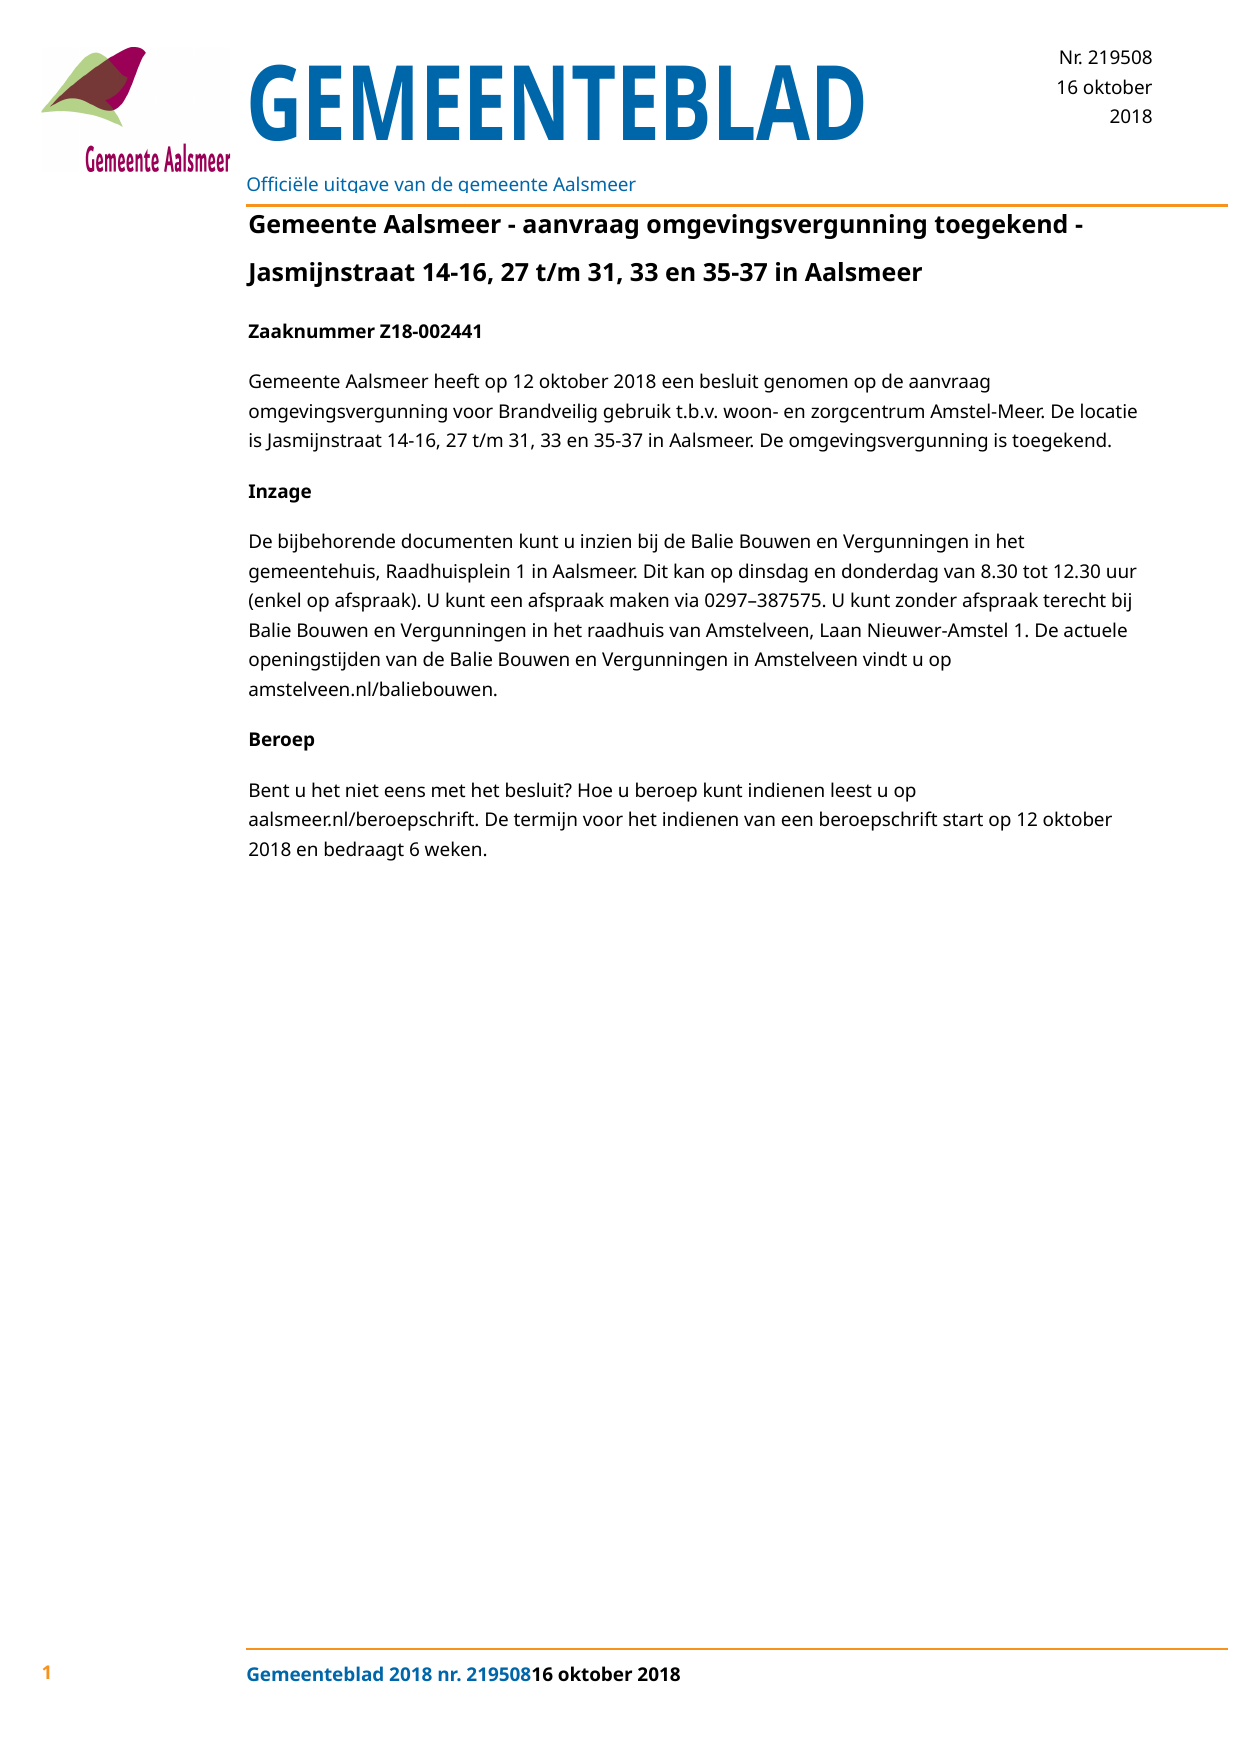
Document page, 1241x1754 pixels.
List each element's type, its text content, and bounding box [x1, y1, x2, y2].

text Gemeente Aalsmeer - aanvraag omgevingsvergunning toegekend - Jasmijnstraat 14-16, 27 t/m 31, 33 en 35-37 in Aalsmeer [248, 207, 1152, 288]
text Beroep [248, 727, 1152, 752]
text Inzage [248, 478, 1152, 504]
text De bijbehorende documenten kunt u inzien bij de Balie Bouwen en Vergunningen in het gemeentehuis, Raadhuisplein 1 in Aalsmeer. Dit kan op dinsdag en donderdag van 8.30 tot 12.30 uur (enkel op afspraak). U kunt een afspraak maken via 0297–387575. U kunt zonder afspraak terecht bij Balie Bouwen en Vergunningen in het raadhuis van Amstelveen, Laan Nieuwer-Amstel 1. De actuele openingstijden van de Balie Bouwen en Vergunningen in Amstelveen vindt u op amstelveen.nl/baliebouwen. [248, 528, 1152, 702]
text Zaaknummer Z18-002441 [248, 318, 1152, 344]
text Gemeente Aalsmeer heeft op 12 oktober 2018 een besluit genomen op de aanvraag omgevingsvergunning voor Brandveilig gebruik t.b.v. woon- en zorgcentrum Amstel-Meer. De locatie is Jasmijnstraat 14-16, 27 t/m 31, 33 en 35-37 in Aalsmeer. De omgevingsvergunning is toegekend. [248, 368, 1152, 453]
picture [41, 47, 231, 172]
text Bent u het niet eens met het besluit? Hoe u beroep kunt indienen leest u op aalsmeer.nl/beroepschrift. De termijn voor het indienen van een beroepschrift start op 12 oktober 2018 en bedraagt 6 weken. [248, 777, 1152, 862]
